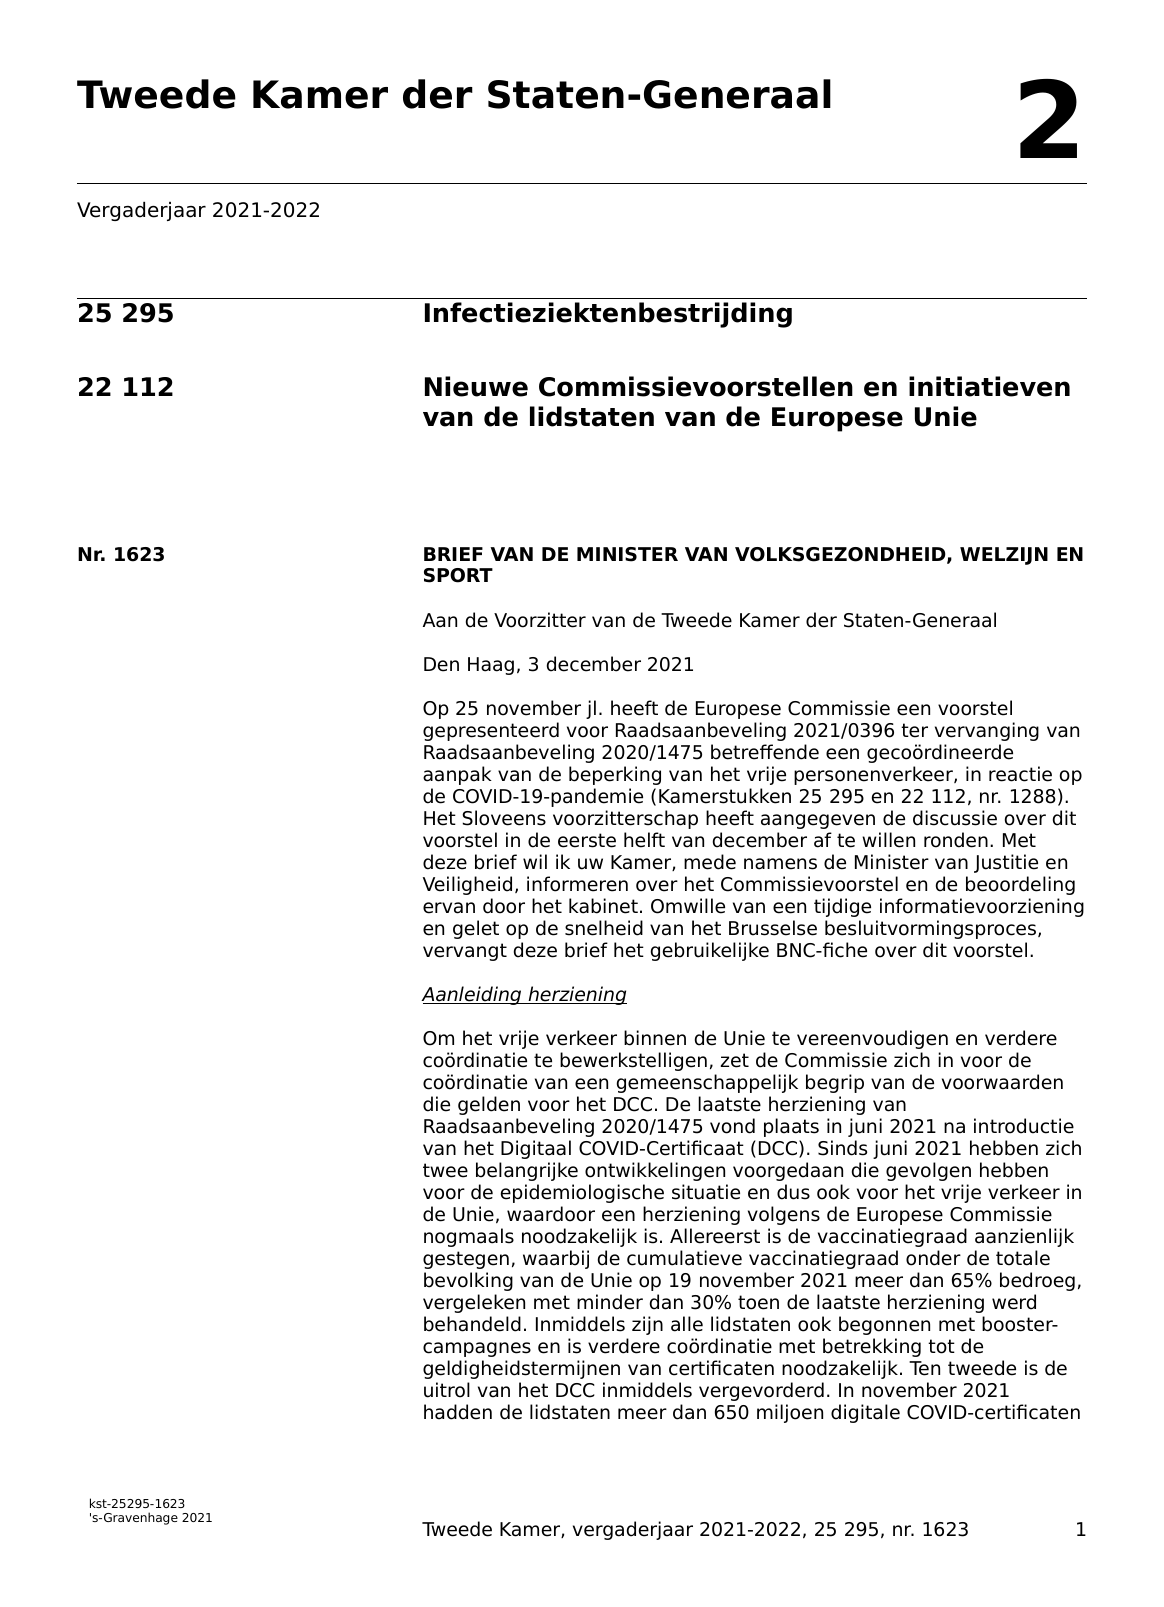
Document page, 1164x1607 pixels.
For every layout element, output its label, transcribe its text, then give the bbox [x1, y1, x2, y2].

table_cell Vergaderjaar 2021-2022 [77, 184, 1087, 298]
text Den Haag, 3 december 2021 [422, 654, 1087, 676]
table_header Tweede Kamer der Staten-Generaal [77, 59, 886, 183]
subtitle 22 112 Nieuwe Commissievoorstellen en initiatieven van de lidstaten van de Europese Unie [77, 373, 1087, 432]
table_header 2 [886, 59, 1087, 183]
text kst-25295-1623 [88, 1497, 323, 1511]
subtitle Aanleiding herziening [422, 984, 1087, 1006]
text Om het vrije verkeer binnen de Unie te vereenvoudigen en verdere coördinatie te bewerkstelligen, zet de Commissie zich in voor de coördinatie van een gemeenschappelijk begrip van de voorwaarden die gelden voor het DCC. De laatste herziening van Raadsaanbeveling 2020/1475 vond plaats in juni 2021 na introductie van het Digitaal COVID-Certificaat (DCC). Sinds juni 2021 hebben zich twee belangrijke ontwikkelingen voorgedaan die gevolgen hebben voor de epidemiologische situatie en dus ook voor het vrije verkeer in de Unie, waardoor een herziening volgens de Europese Commissie nogmaals noodzakelijk is. Allereerst is de vaccinatiegraad aanzienlijk gestegen, waarbij de cumulatieve vaccinatiegraad onder de totale bevolking van de Unie op 19 november 2021 meer dan 65% bedroeg, vergeleken met minder dan 30% toen de laatste herziening werd behandeld. Inmiddels zijn alle lidstaten ook begonnen met booster-campagnes en is verdere coördinatie met betrekking tot de geldigheidstermijnen van certificaten noodzakelijk. Ten tweede is de uitrol van het DCC inmiddels vergevorderd. In november 2021 hadden de lidstaten meer dan 650 miljoen digitale COVID-certificaten [422, 1028, 1087, 1424]
text Op 25 november jl. heeft de Europese Commissie een voorstel gepresenteerd voor Raadsaanbeveling 2021/0396 ter vervanging van Raadsaanbeveling 2020/1475 betreffende een gecoördineerde aanpak van de beperking van het vrije personenverkeer, in reactie op de COVID-19-pandemie (Kamerstukken 25 295 en 22 112, nr. 1288). [422, 698, 1087, 808]
text Aan de Voorzitter van de Tweede Kamer der Staten-Generaal [422, 609, 1087, 632]
subtitle Nr. 1623 BRIEF VAN DE MINISTER VAN VOLKSGEZONDHEID, WELZIJN EN SPORT [77, 543, 1087, 587]
subtitle 25 295 Infectieziektenbestrijding [77, 299, 1087, 329]
text Het Sloveens voorzitterschap heeft aangegeven de discussie over dit voorstel in de eerste helft van december af te willen ronden. Met deze brief wil ik uw Kamer, mede namens de Minister van Justitie en Veiligheid, informeren over het Commissievoorstel en de beoordeling ervan door het kabinet. Omwille van een tijdige informatievoorziening en gelet op de snelheid van het Brusselse besluitvormingsproces, vervangt deze brief het gebruikelijke BNC-fiche over dit voorstel. [422, 808, 1087, 962]
text 's-Gravenhage 2021 [88, 1511, 323, 1525]
